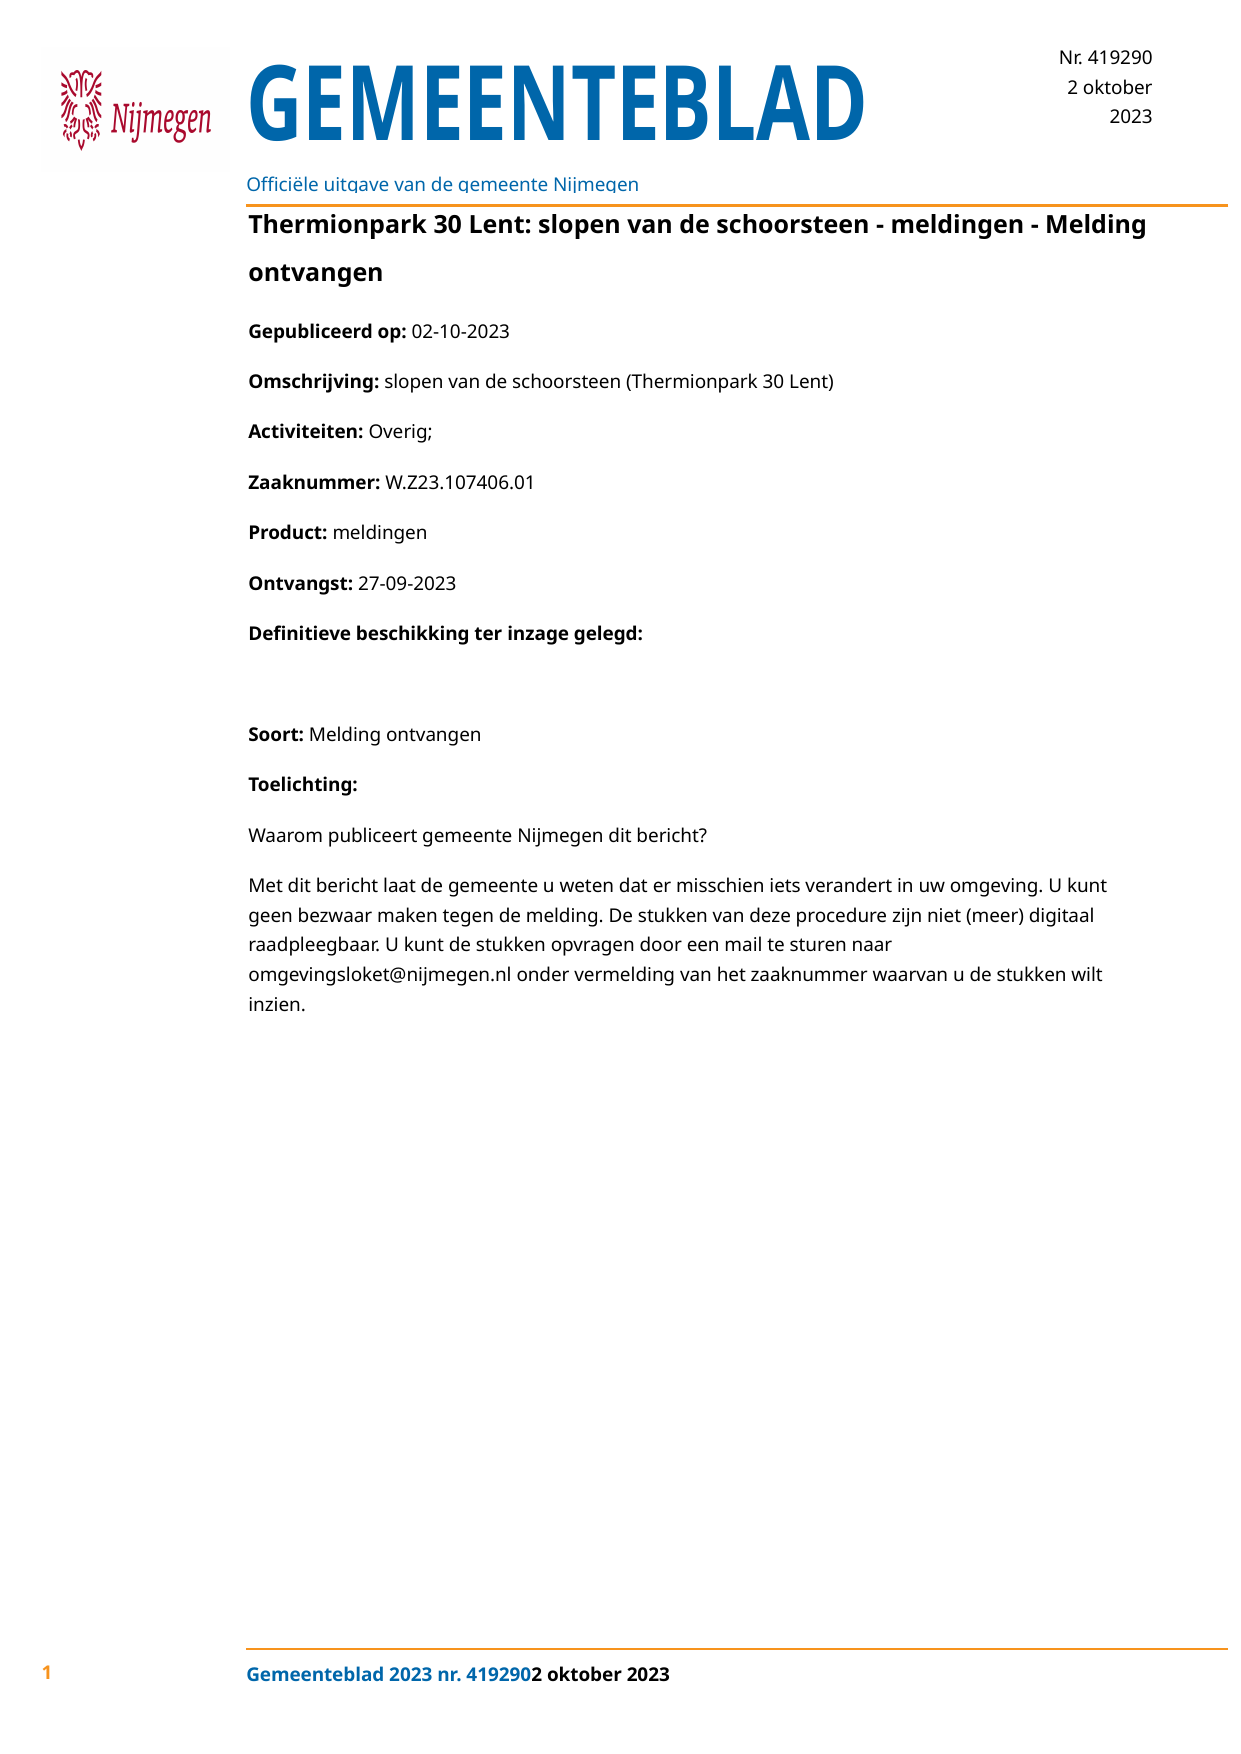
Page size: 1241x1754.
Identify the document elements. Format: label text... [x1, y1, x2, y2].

text Product: meldingen [248, 519, 1152, 545]
text Met dit bericht laat de gemeente u weten dat er misschien iets verandert in uw omgeving. U kunt geen bezwaar maken tegen de melding. De stukken van deze procedure zijn niet (meer) digitaal raadpleegbaar. U kunt de stukken opvragen door een mail te sturen naar omgevingsloket@nijmegen.nl onder vermelding van het zaaknummer waarvan u de stukken wilt inzien. [248, 872, 1152, 1017]
picture [41, 47, 231, 172]
text Gepubliceerd op: 02-10-2023 [248, 318, 1152, 344]
text Definitieve beschikking ter inzage gelegd: [248, 620, 1152, 646]
text Waarom publiceert gemeente Nijmegen dit bericht? [248, 822, 1152, 848]
text Thermionpark 30 Lent: slopen van de schoorsteen - meldingen - Melding ontvangen [248, 207, 1152, 288]
text Zaaknummer: W.Z23.107406.01 [248, 469, 1152, 495]
text Activiteiten: Overig; [248, 419, 1152, 444]
text Soort: Melding ontvangen [248, 721, 1152, 747]
text Toelichting: [248, 772, 1152, 797]
text Ontvangst: 27-09-2023 [248, 570, 1152, 596]
text Omschrijving: slopen van de schoorsteen (Thermionpark 30 Lent) [248, 368, 1152, 394]
